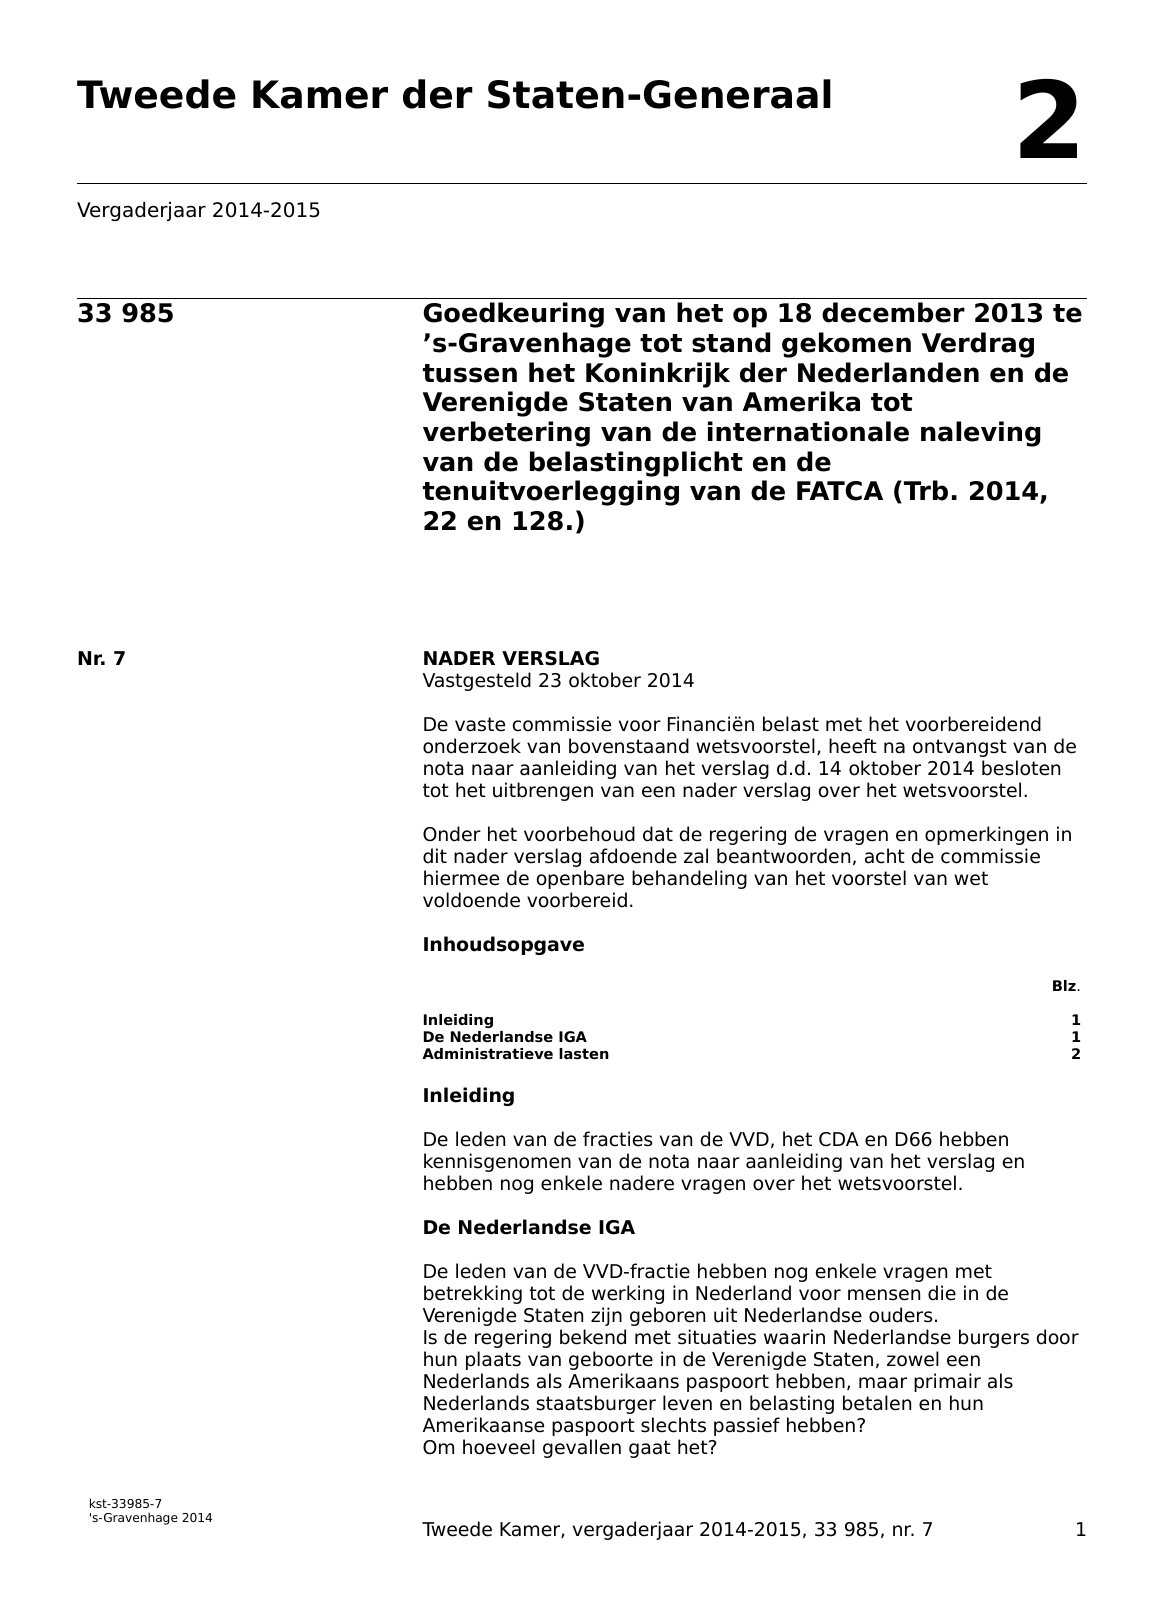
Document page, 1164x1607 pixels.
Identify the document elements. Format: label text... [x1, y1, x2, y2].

table_cell Vergaderjaar 2014-2015 [77, 184, 1087, 298]
text Om hoeveel gevallen gaat het? [422, 1437, 1087, 1459]
table_header Tweede Kamer der Staten-Generaal [77, 59, 886, 183]
subtitle Inhoudsopgave [422, 934, 1087, 956]
table_cell 2 [954, 1046, 1087, 1063]
table_cell 1 [954, 1012, 1087, 1029]
subtitle De Nederlandse IGA [422, 1217, 1087, 1239]
table_cell De Nederlandse IGA [422, 1029, 954, 1046]
subtitle 33 985 Goedkeuring van het op 18 december 2013 te ’s-Gravenhage tot stand gekomen Verdrag tussen het Koninkrijk der Nederlanden en de Verenigde Staten van Amerika tot verbetering van de internationale naleving van de belastingplicht en de tenuitvoerlegging van de FATCA (Trb. 2014, 22 en 128.) [77, 299, 1087, 536]
table_cell [422, 995, 954, 1012]
text Is de regering bekend met situaties waarin Nederlandse burgers door hun plaats van geboorte in de Verenigde Staten, zowel een Nederlands als Amerikaans paspoort hebben, maar primair als Nederlands staatsburger leven en belasting betalen en hun Amerikaanse paspoort slechts passief hebben? [422, 1327, 1087, 1437]
table_header [422, 978, 954, 995]
subtitle Nr. 7 NADER VERSLAG [77, 647, 1087, 669]
table_cell [954, 995, 1087, 1012]
text Onder het voorbehoud dat de regering de vragen en opmerkingen in dit nader verslag afdoende zal beantwoorden, acht de commissie hiermee de openbare behandeling van het voorstel van wet voldoende voorbereid. [422, 824, 1087, 912]
text De leden van de fracties van de VVD, het CDA en D66 hebben kennisgenomen van de nota naar aanleiding van het verslag en hebben nog enkele nadere vragen over het wetsvoorstel. [422, 1129, 1087, 1195]
text De vaste commissie voor Financiën belast met het voorbereidend onderzoek van bovenstaand wetsvoorstel, heeft na ontvangst van de nota naar aanleiding van het verslag d.d. 14 oktober 2014 besloten tot het uitbrengen van een nader verslag over het wetsvoorstel. [422, 714, 1087, 802]
table_header 2 [886, 59, 1087, 183]
table_cell Administratieve lasten [422, 1046, 954, 1063]
subtitle Inleiding [422, 1085, 1087, 1107]
table_header Blz. [954, 978, 1087, 995]
text Vastgesteld 23 oktober 2014 [422, 669, 1087, 691]
text De leden van de VVD-fractie hebben nog enkele vragen met betrekking tot de werking in Nederland voor mensen die in de Verenigde Staten zijn geboren uit Nederlandse ouders. [422, 1261, 1087, 1327]
table_cell 1 [954, 1029, 1087, 1046]
text 's-Gravenhage 2014 [88, 1511, 323, 1525]
table_cell Inleiding [422, 1012, 954, 1029]
text kst-33985-7 [88, 1497, 323, 1511]
